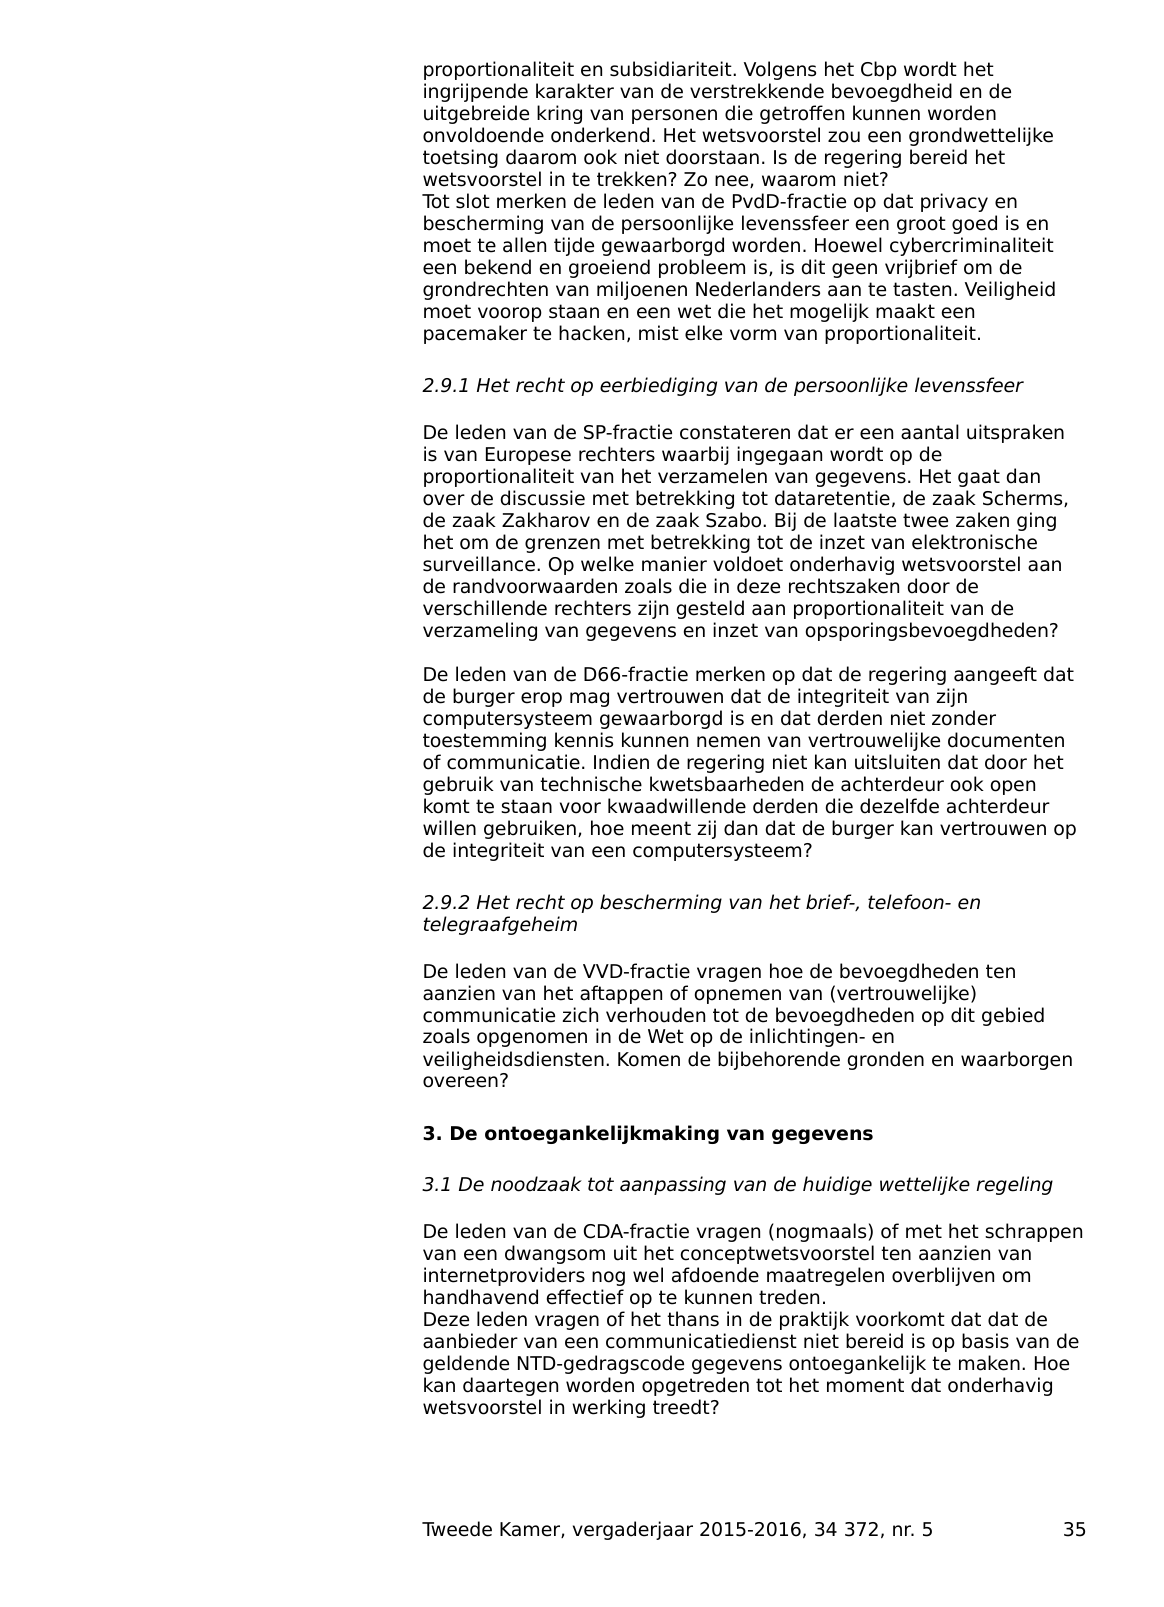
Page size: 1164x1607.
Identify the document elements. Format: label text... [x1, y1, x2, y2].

text Tot slot merken de leden van de PvdD-fractie op dat privacy en bescherming van de persoonlijke levenssfeer een groot goed is en moet te allen tijde gewaarborgd worden. Hoewel cybercriminaliteit een bekend en groeiend probleem is, is dit geen vrijbrief om de grondrechten van miljoenen Nederlanders aan te tasten. Veiligheid moet voorop staan en een wet die het mogelijk maakt een pacemaker te hacken, mist elke vorm van proportionaliteit. [422, 191, 1087, 345]
text De leden van de D66-fractie merken op dat de regering aangeeft dat de burger erop mag vertrouwen dat de integriteit van zijn computersysteem gewaarborgd is en dat derden niet zonder toestemming kennis kunnen nemen van vertrouwelijke documenten of communicatie. Indien de regering niet kan uitsluiten dat door het gebruik van technische kwetsbaarheden de achterdeur ook open komt te staan voor kwaadwillende derden die dezelfde achterdeur willen gebruiken, hoe meent zij dan dat de burger kan vertrouwen op de integriteit van een computersysteem? [422, 664, 1087, 862]
text De leden van de SP-fractie constateren dat er een aantal uitspraken is van Europese rechters waarbij ingegaan wordt op de proportionaliteit van het verzamelen van gegevens. Het gaat dan over de discussie met betrekking tot dataretentie, de zaak Scherms, de zaak Zakharov en de zaak Szabo. Bij de laatste twee zaken ging het om de grenzen met betrekking tot de inzet van elektronische surveillance. Op welke manier voldoet onderhavig wetsvoorstel aan de randvoorwaarden zoals die in deze rechtszaken door de verschillende rechters zijn gesteld aan proportionaliteit van de verzameling van gegevens en inzet van opsporingsbevoegdheden? [422, 422, 1087, 642]
text De leden van de VVD-fractie vragen hoe de bevoegdheden ten aanzien van het aftappen of opnemen van (vertrouwelijke) communicatie zich verhouden tot de bevoegdheden op dit gebied zoals opgenomen in de Wet op de inlichtingen- en veiligheidsdiensten. Komen de bijbehorende gronden en waarborgen overeen? [422, 961, 1087, 1092]
subtitle 2.9.2 Het recht op bescherming van het brief-, telefoon- en telegraafgeheim [422, 892, 1087, 936]
subtitle 3. De ontoegankelijkmaking van gegevens [422, 1122, 1087, 1144]
text Deze leden vragen of het thans in de praktijk voorkomt dat dat de aanbieder van een communicatiedienst niet bereid is op basis van de geldende NTD-gedragscode gegevens ontoegankelijk te maken. Hoe kan daartegen worden opgetreden tot het moment dat onderhavig wetsvoorstel in werking treedt? [422, 1309, 1087, 1419]
text De leden van de CDA-fractie vragen (nogmaals) of met het schrappen van een dwangsom uit het conceptwetsvoorstel ten aanzien van internetproviders nog wel afdoende maatregelen overblijven om handhavend effectief op te kunnen treden. [422, 1221, 1087, 1309]
text proportionaliteit en subsidiariteit. Volgens het Cbp wordt het ingrijpende karakter van de verstrekkende bevoegdheid en de uitgebreide kring van personen die getroffen kunnen worden onvoldoende onderkend. Het wetsvoorstel zou een grondwettelijke toetsing daarom ook niet doorstaan. Is de regering bereid het wetsvoorstel in te trekken? Zo nee, waarom niet? [422, 59, 1087, 191]
subtitle 2.9.1 Het recht op eerbiediging van de persoonlijke levenssfeer [422, 375, 1087, 397]
subtitle 3.1 De noodzaak tot aanpassing van de huidige wettelijke regeling [422, 1174, 1087, 1196]
